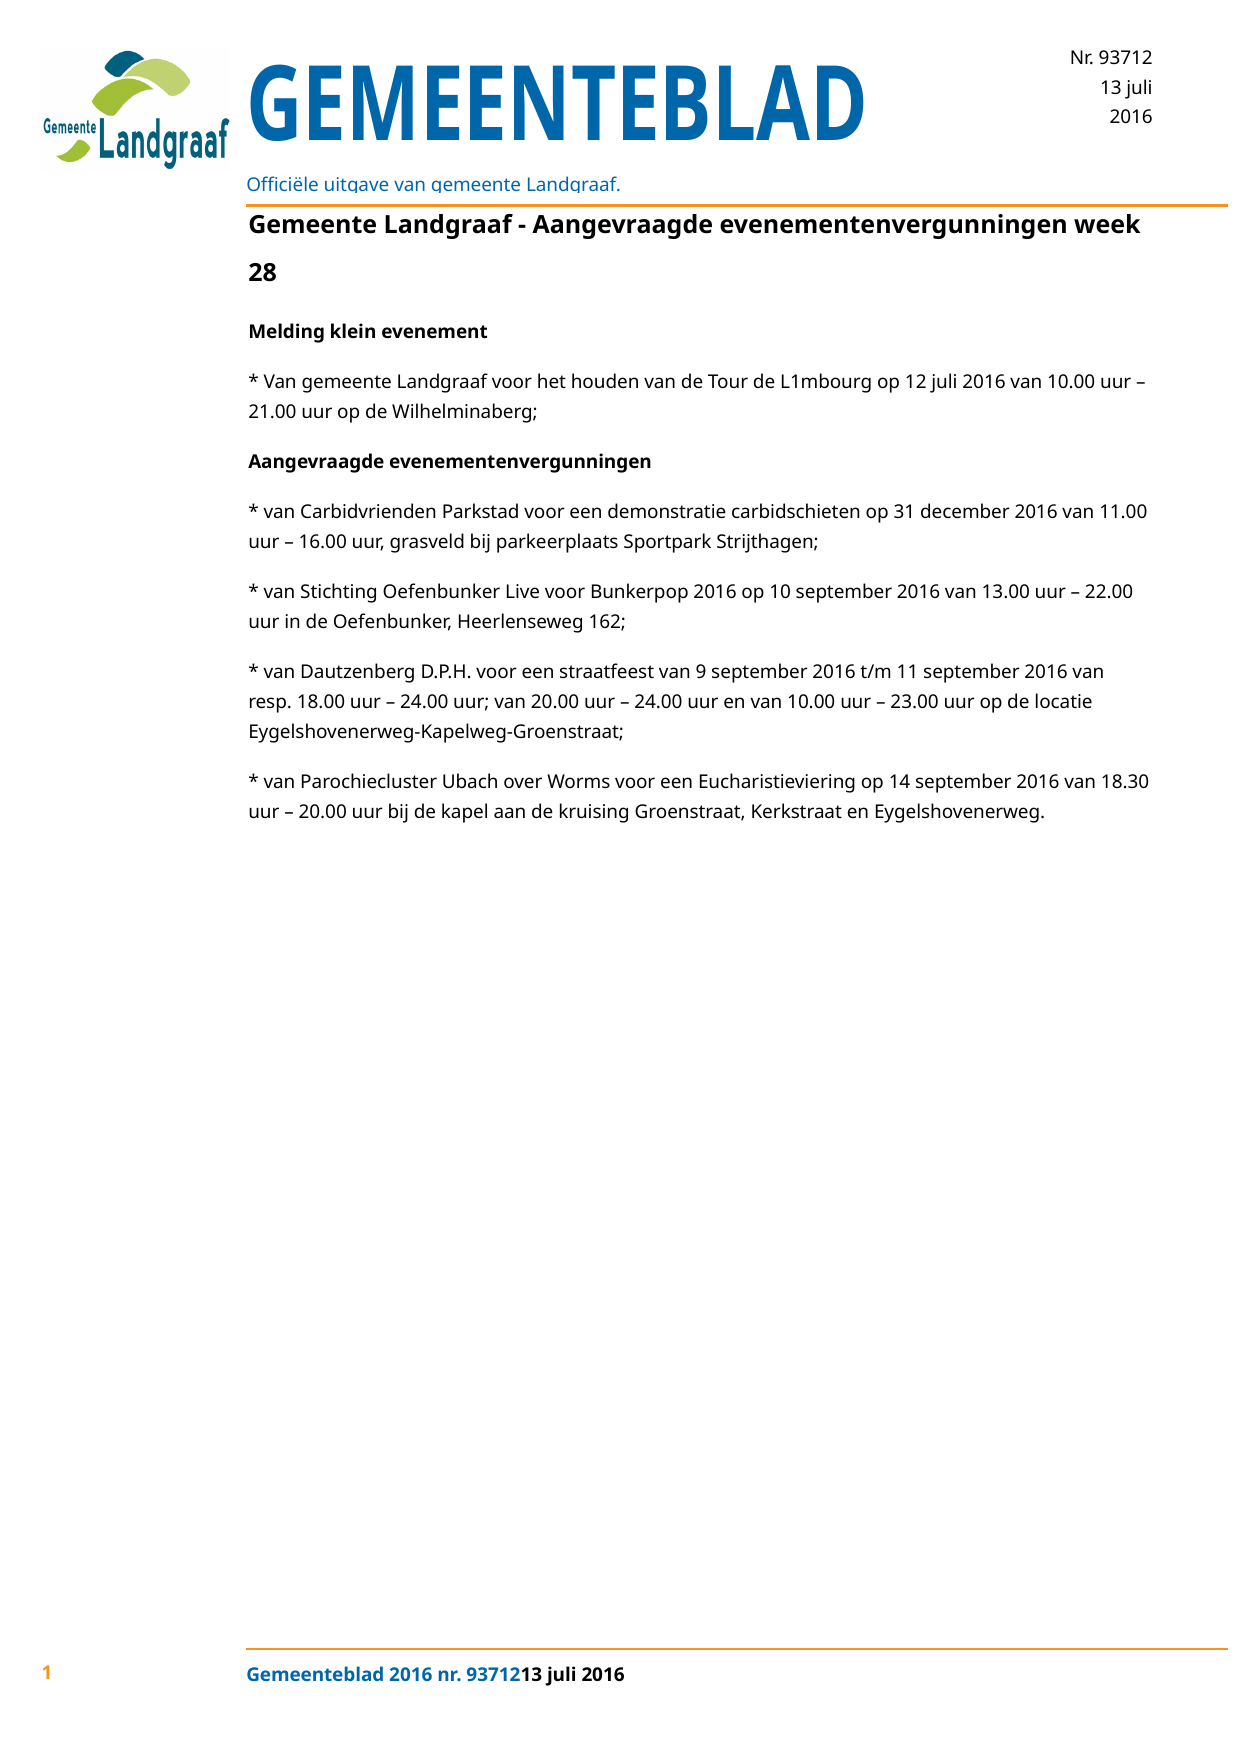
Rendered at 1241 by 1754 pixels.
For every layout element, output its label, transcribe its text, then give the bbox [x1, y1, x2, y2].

text Melding klein evenement [248, 318, 1152, 344]
text * van Stichting Oefenbunker Live voor Bunkerpop 2016 op 10 september 2016 van 13.00 uur – 22.00 uur in de Oefenbunker, Heerlenseweg 162; [248, 579, 1152, 634]
text * van Parochiecluster Ubach over Worms voor een Eucharistieviering op 14 september 2016 van 18.30 uur – 20.00 uur bij de kapel aan de kruising Groenstraat, Kerkstraat en Eygelshovenerweg. [248, 768, 1152, 824]
text Aangevraagde evenementenvergunningen [248, 448, 1152, 474]
text Gemeente Landgraaf - Aangevraagde evenementenvergunningen week 28 [248, 207, 1152, 288]
text * van Dautzenberg D.P.H. voor een straatfeest van 9 september 2016 t/m 11 september 2016 van resp. 18.00 uur – 24.00 uur; van 20.00 uur – 24.00 uur en van 10.00 uur – 23.00 uur op de locatie Eygelshovenerweg-Kapelweg-Groenstraat; [248, 659, 1152, 744]
picture [41, 47, 231, 172]
text * van Carbidvrienden Parkstad voor een demonstratie carbidschieten op 31 december 2016 van 11.00 uur – 16.00 uur, grasveld bij parkeerplaats Sportpark Strijthagen; [248, 499, 1152, 554]
text * Van gemeente Landgraaf voor het houden van de Tour de L1mbourg op 12 juli 2016 van 10.00 uur – 21.00 uur op de Wilhelminaberg; [248, 368, 1152, 424]
